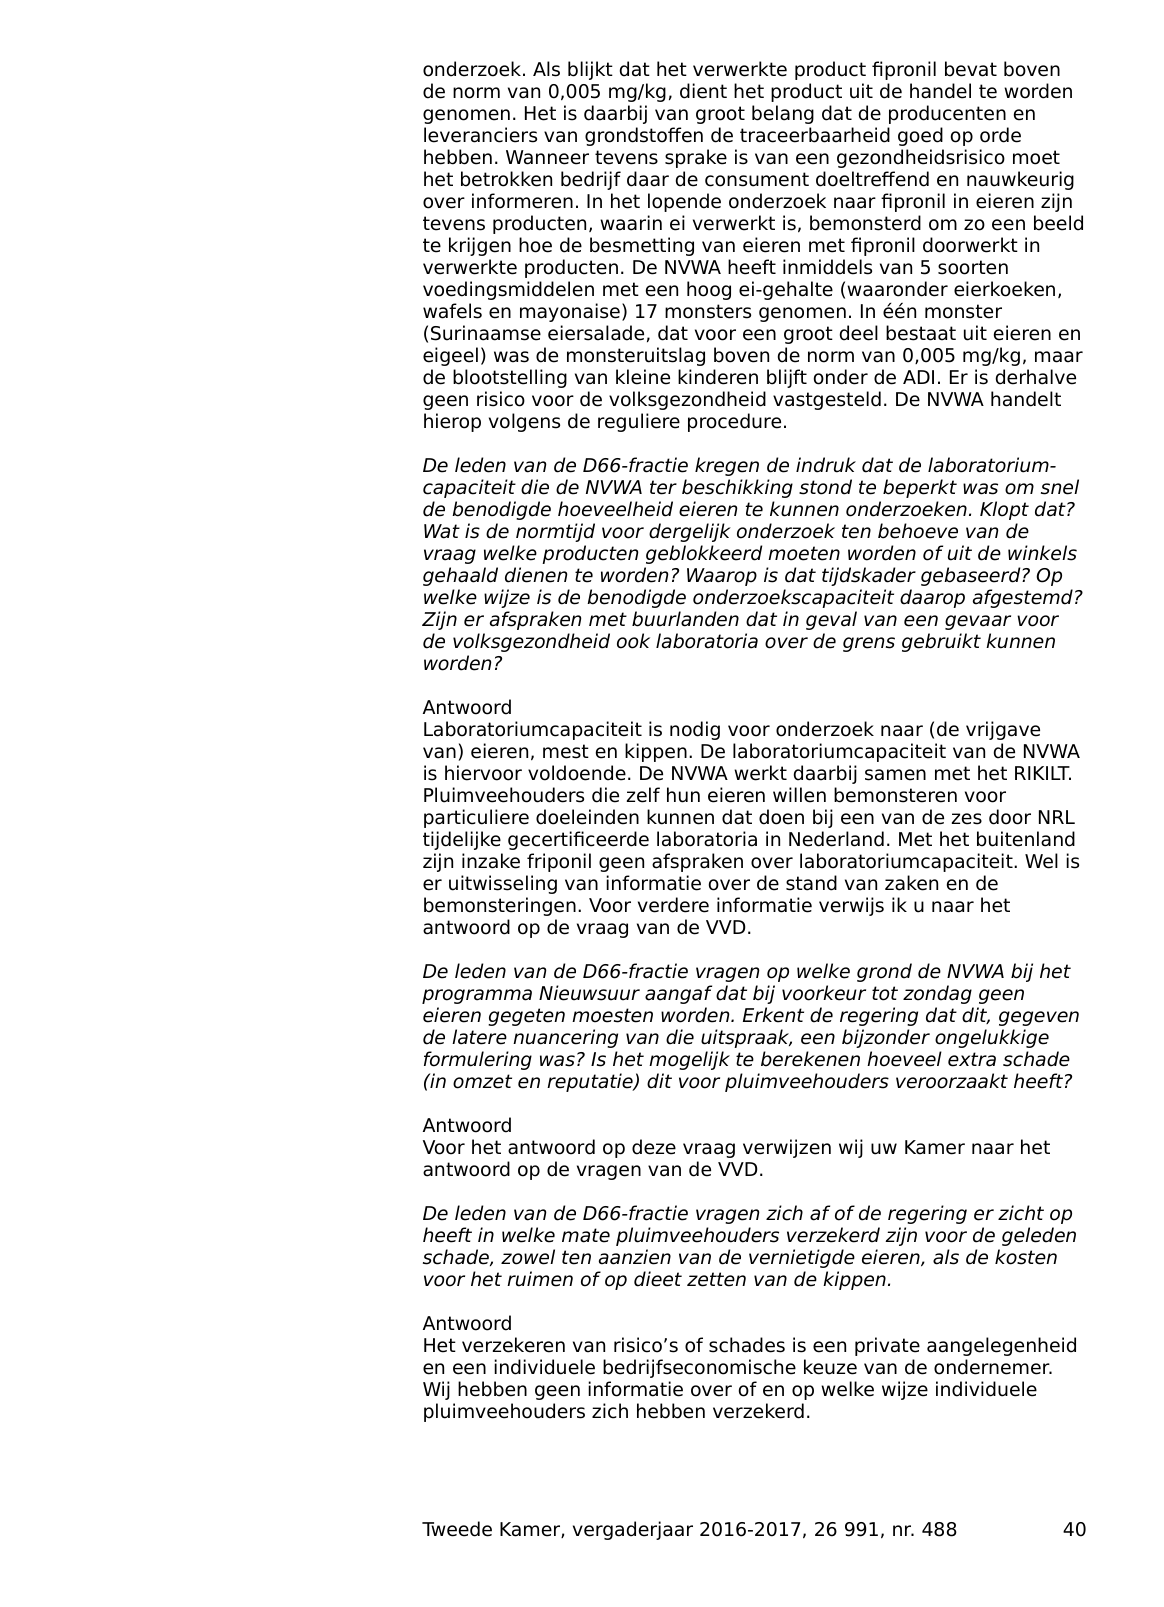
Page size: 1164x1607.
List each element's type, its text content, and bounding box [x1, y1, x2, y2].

text De leden van de D66-fractie vragen zich af of de regering er zicht op heeft in welke mate pluimveehouders verzekerd zijn voor de geleden schade, zowel ten aanzien van de vernietigde eieren, als de kosten voor het ruimen of op dieet zetten van de kippen. [422, 1203, 1087, 1291]
text Het verzekeren van risico’s of schades is een private aangelegenheid en een individuele bedrijfseconomische keuze van de ondernemer. Wij hebben geen informatie over of en op welke wijze individuele pluimveehouders zich hebben verzekerd. [422, 1335, 1087, 1423]
text Antwoord [422, 1115, 1087, 1137]
text onderzoek. Als blijkt dat het verwerkte product fipronil bevat boven de norm van 0,005 mg/kg, dient het product uit de handel te worden genomen. Het is daarbij van groot belang dat de producenten en leveranciers van grondstoffen de traceerbaarheid goed op orde hebben. Wanneer tevens sprake is van een gezondheidsrisico moet het betrokken bedrijf daar de consument doeltreffend en nauwkeurig over informeren. In het lopende onderzoek naar fipronil in eieren zijn tevens producten, waarin ei verwerkt is, bemonsterd om zo een beeld te krijgen hoe de besmetting van eieren met fipronil doorwerkt in verwerkte producten. De NVWA heeft inmiddels van 5 soorten voedingsmiddelen met een hoog ei-gehalte (waaronder eierkoeken, wafels en mayonaise) 17 monsters genomen. In één monster (Surinaamse eiersalade, dat voor een groot deel bestaat uit eieren en eigeel) was de monsteruitslag boven de norm van 0,005 mg/kg, maar de blootstelling van kleine kinderen blijft onder de ADI. Er is derhalve geen risico voor de volksgezondheid vastgesteld. De NVWA handelt hierop volgens de reguliere procedure. [422, 59, 1087, 433]
text Antwoord [422, 697, 1087, 719]
text Voor het antwoord op deze vraag verwijzen wij uw Kamer naar het antwoord op de vragen van de VVD. [422, 1137, 1087, 1181]
text Laboratoriumcapaciteit is nodig voor onderzoek naar (de vrijgave van) eieren, mest en kippen. De laboratoriumcapaciteit van de NVWA is hiervoor voldoende. De NVWA werkt daarbij samen met het RIKILT. Pluimveehouders die zelf hun eieren willen bemonsteren voor particuliere doeleinden kunnen dat doen bij een van de zes door NRL tijdelijke gecertificeerde laboratoria in Nederland. Met het buitenland zijn inzake friponil geen afspraken over laboratoriumcapaciteit. Wel is er uitwisseling van informatie over de stand van zaken en de bemonsteringen. Voor verdere informatie verwijs ik u naar het antwoord op de vraag van de VVD. [422, 719, 1087, 939]
text De leden van de D66-fractie kregen de indruk dat de laboratorium-capaciteit die de NVWA ter beschikking stond te beperkt was om snel de benodigde hoeveelheid eieren te kunnen onderzoeken. Klopt dat? Wat is de normtijd voor dergelijk onderzoek ten behoeve van de vraag welke producten geblokkeerd moeten worden of uit de winkels gehaald dienen te worden? Waarop is dat tijdskader gebaseerd? Op welke wijze is de benodigde onderzoekscapaciteit daarop afgestemd? Zijn er afspraken met buurlanden dat in geval van een gevaar voor de volksgezondheid ook laboratoria over de grens gebruikt kunnen worden? [422, 455, 1087, 675]
text De leden van de D66-fractie vragen op welke grond de NVWA bij het programma Nieuwsuur aangaf dat bij voorkeur tot zondag geen eieren gegeten moesten worden. Erkent de regering dat dit, gegeven de latere nuancering van die uitspraak, een bijzonder ongelukkige formulering was? Is het mogelijk te berekenen hoeveel extra schade (in omzet en reputatie) dit voor pluimveehouders veroorzaakt heeft? [422, 961, 1087, 1093]
text Antwoord [422, 1313, 1087, 1335]
